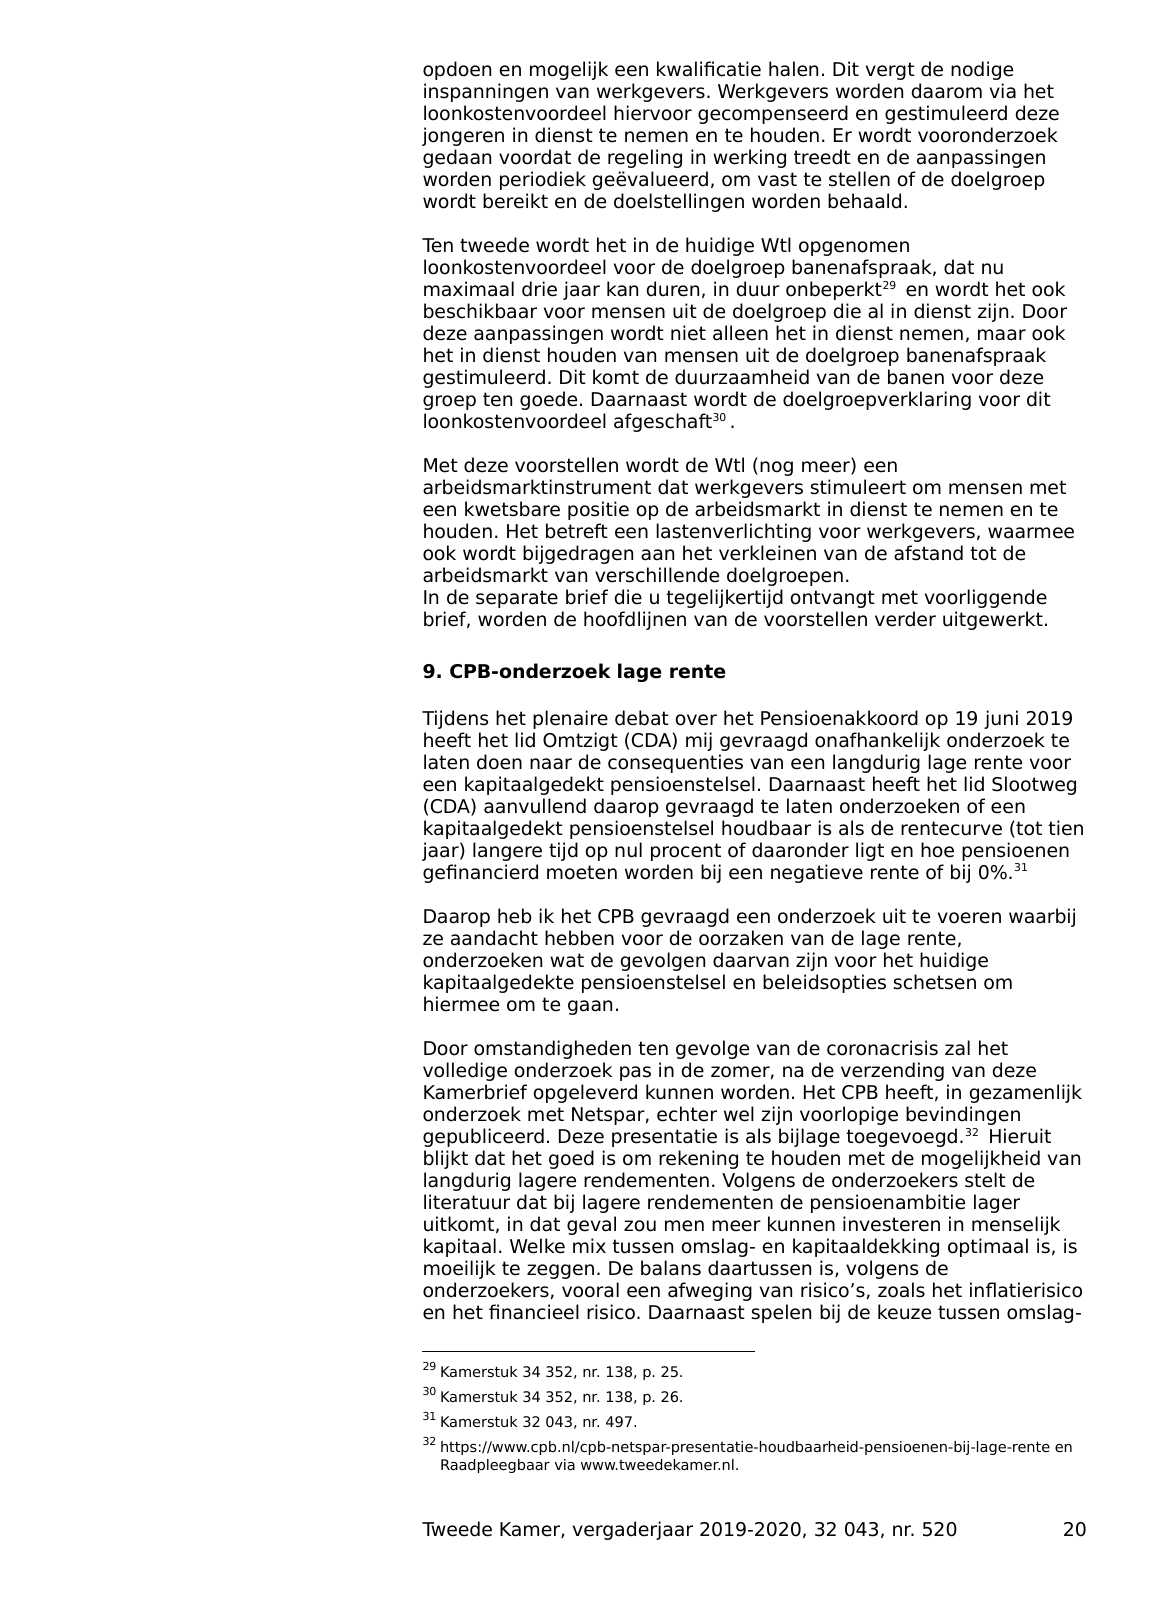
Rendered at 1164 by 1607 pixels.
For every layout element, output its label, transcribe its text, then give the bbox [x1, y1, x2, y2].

text Tijdens het plenaire debat over het Pensioenakkoord op 19 juni 2019 heeft het lid Omtzigt (CDA) mij gevraagd onafhankelijk onderzoek te laten doen naar de consequenties van een langdurig lage rente voor een kapitaalgedekt pensioenstelsel. Daarnaast heeft het lid Slootweg (CDA) aanvullend daarop gevraagd te laten onderzoeken of een kapitaalgedekt pensioenstelsel houdbaar is als de rentecurve (tot tien jaar) langere tijd op nul procent of daaronder ligt en hoe pensioenen gefinancierd moeten worden bij een negatieve rente of bij 0%. [422, 708, 1087, 884]
text Door omstandigheden ten gevolge van de coronacrisis zal het volledige onderzoek pas in de zomer, na de verzending van deze Kamerbrief opgeleverd kunnen worden. Het CPB heeft, in gezamenlijk onderzoek met Netspar, echter wel zijn voorlopige bevindingen gepubliceerd. Deze presentatie is als bijlage toegevoegd. Hieruit blijkt dat het goed is om rekening te houden met de mogelijkheid van langdurig lagere rendementen. Volgens de onderzoekers stelt de literatuur dat bij lagere rendementen de pensioenambitie lager uitkomt, in dat geval zou men meer kunnen investeren in menselijk kapitaal. Welke mix tussen omslag- en kapitaaldekking optimaal is, is moeilijk te zeggen. De balans daartussen is, volgens de onderzoekers, vooral een afweging van risico’s, zoals het inflatierisico en het financieel risico. Daarnaast spelen bij de keuze tussen omslag- [422, 1038, 1087, 1324]
text In de separate brief die u tegelijkertijd ontvangt met voorliggende brief, worden de hoofdlijnen van de voorstellen verder uitgewerkt. [422, 587, 1087, 631]
text Daarop heb ik het CPB gevraagd een onderzoek uit te voeren waarbij ze aandacht hebben voor de oorzaken van de lage rente, onderzoeken wat de gevolgen daarvan zijn voor het huidige kapitaalgedekte pensioenstelsel en beleidsopties schetsen om hiermee om te gaan. [422, 906, 1087, 1016]
text opdoen en mogelijk een kwalificatie halen. Dit vergt de nodige inspanningen van werkgevers. Werkgevers worden daarom via het loonkostenvoordeel hiervoor gecompenseerd en gestimuleerd deze jongeren in dienst te nemen en te houden. Er wordt vooronderzoek gedaan voordat de regeling in werking treedt en de aanpassingen worden periodiek geëvalueerd, om vast te stellen of de doelgroep wordt bereikt en de doelstellingen worden behaald. [422, 59, 1087, 213]
subtitle 9. CPB-onderzoek lage rente [422, 661, 1087, 683]
text Ten tweede wordt het in de huidige Wtl opgenomen loonkostenvoordeel voor de doelgroep banenafspraak, dat nu maximaal drie jaar kan duren, in duur onbeperkt en wordt het ook beschikbaar voor mensen uit de doelgroep die al in dienst zijn. Door deze aanpassingen wordt niet alleen het in dienst nemen, maar ook het in dienst houden van mensen uit de doelgroep banenafspraak gestimuleerd. Dit komt de duurzaamheid van de banen voor deze groep ten goede. Daarnaast wordt de doelgroepverklaring voor dit loonkostenvoordeel afgeschaft. [422, 235, 1087, 433]
text Met deze voorstellen wordt de Wtl (nog meer) een arbeidsmarktinstrument dat werkgevers stimuleert om mensen met een kwetsbare positie op de arbeidsmarkt in dienst te nemen en te houden. Het betreft een lastenverlichting voor werkgevers, waarmee ook wordt bijgedragen aan het verkleinen van de afstand tot de arbeidsmarkt van verschillende doelgroepen. [422, 455, 1087, 587]
text Kamerstuk 34 352, nr. 138, p. 25. [422, 1360, 1087, 1382]
text Kamerstuk 32 043, nr. 497. [422, 1410, 1087, 1432]
text https://www.cpb.nl/cpb-netspar-presentatie-houdbaarheid-pensioenen-bij-lage-rente en Raadpleegbaar via www.tweedekamer.nl. [422, 1435, 1087, 1474]
text Kamerstuk 34 352, nr. 138, p. 26. [422, 1385, 1087, 1407]
